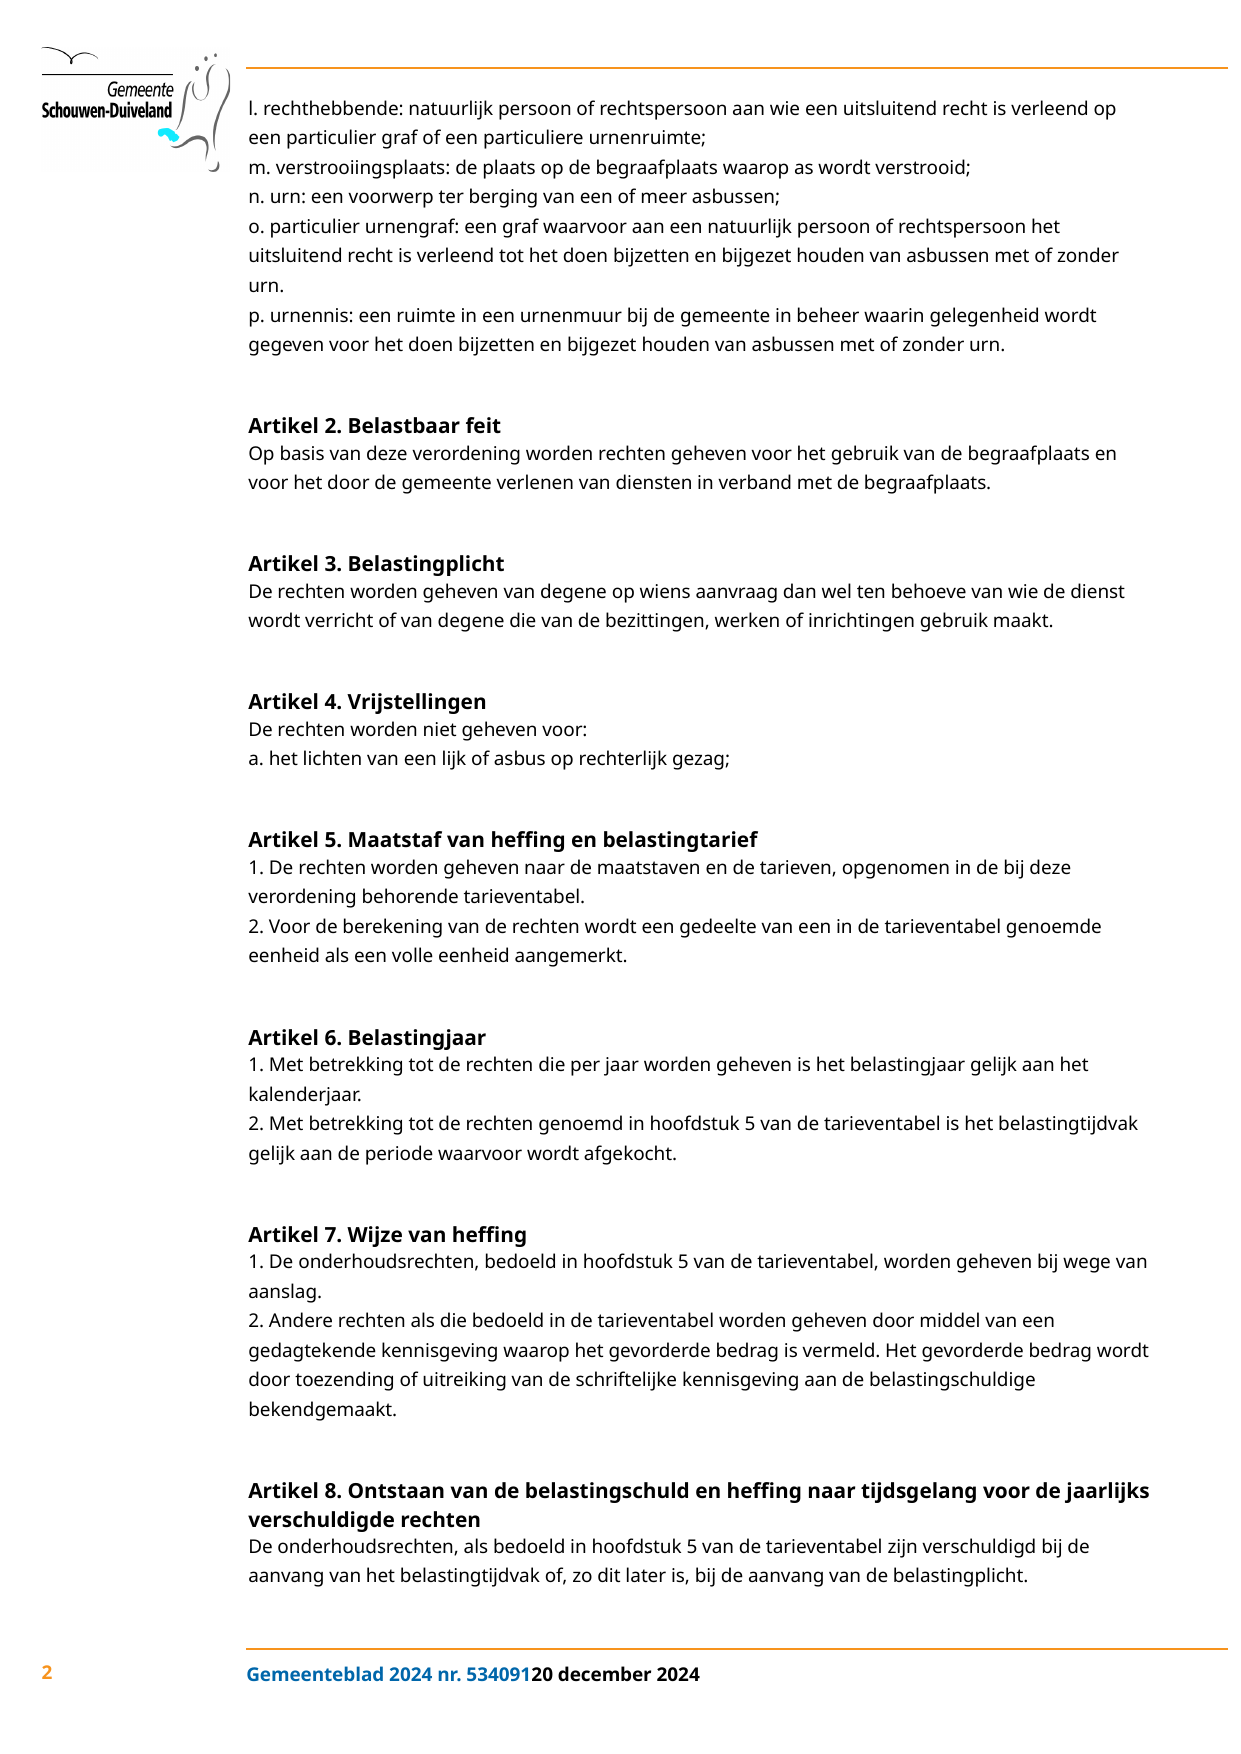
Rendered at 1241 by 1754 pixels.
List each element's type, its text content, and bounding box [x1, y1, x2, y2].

text 2. Voor de berekening van de rechten wordt een gedeelte van een in de tarieventabel genoemde eenheid als een volle eenheid aangemerkt. [248, 913, 1152, 968]
text l. rechthebbende: natuurlijk persoon of rechtspersoon aan wie een uitsluitend recht is verleend op een particulier graf of een particuliere urnenruimte; [248, 95, 1152, 150]
text Artikel 3. Belastingplicht [248, 549, 1152, 578]
text Artikel 4. Vrijstellingen [248, 687, 1152, 716]
text gegeven voor het doen bijzetten en bijgezet houden van asbussen met of zonder urn. [248, 331, 1152, 357]
text Artikel 7. Wijze van heffing [248, 1220, 1152, 1248]
text Artikel 6. Belastingjaar [248, 1023, 1152, 1051]
text Artikel 8. Ontstaan van de belastingschuld en heffing naar tijdsgelang voor de jaarlijks verschuldigde rechten [248, 1476, 1152, 1533]
picture [41, 47, 231, 172]
text 1. Met betrekking tot de rechten die per jaar worden geheven is het belastingjaar gelijk aan het kalenderjaar. [248, 1051, 1152, 1106]
text o. particulier urnengraf: een graf waarvoor aan een natuurlijk persoon of rechtspersoon het uitsluitend recht is verleend tot het doen bijzetten en bijgezet houden van asbussen met of zonder urn. [248, 213, 1152, 298]
text p. urnennis: een ruimte in een urnenmuur bij de gemeente in beheer waarin gelegenheid wordt [248, 302, 1152, 328]
text 2. Met betrekking tot de rechten genoemd in hoofdstuk 5 van de tarieventabel is het belastingtijdvak gelijk aan de periode waarvoor wordt afgekocht. [248, 1110, 1152, 1166]
text De rechten worden niet geheven voor: [248, 716, 1152, 742]
text n. urn: een voorwerp ter berging van een of meer asbussen; [248, 183, 1152, 209]
text Op basis van deze verordening worden rechten geheven voor het gebruik van de begraafplaats en voor het door de gemeente verlenen van diensten in verband met de begraafplaats. [248, 440, 1152, 495]
text 1. De rechten worden geheven naar de maatstaven en de tarieven, opgenomen in de bij deze verordening behorende tarieventabel. [248, 854, 1152, 909]
text m. verstrooiingsplaats: de plaats op de begraafplaats waarop as wordt verstrooid; [248, 154, 1152, 180]
text Artikel 5. Maatstaf van heffing en belastingtarief [248, 826, 1152, 854]
text Artikel 2. Belastbaar feit [248, 411, 1152, 440]
text 1. De onderhoudsrechten, bedoeld in hoofdstuk 5 van de tarieventabel, worden geheven bij wege van aanslag. [248, 1248, 1152, 1304]
text De rechten worden geheven van degene op wiens aanvraag dan wel ten behoeve van wie de dienst wordt verricht of van degene die van de bezittingen, werken of inrichtingen gebruik maakt. [248, 578, 1152, 633]
text 2. Andere rechten als die bedoeld in de tarieventabel worden geheven door middel van een gedagtekende kennisgeving waarop het gevorderde bedrag is vermeld. Het gevorderde bedrag wordt door toezending of uitreiking van de schriftelijke kennisgeving aan de belastingschuldige bekendgemaakt. [248, 1307, 1152, 1422]
text a. het lichten van een lijk of asbus op rechterlijk gezag; [248, 746, 1152, 771]
text De onderhoudsrechten, als bedoeld in hoofdstuk 5 van de tarieventabel zijn verschuldigd bij de aanvang van het belastingtijdvak of, zo dit later is, bij de aanvang van de belastingplicht. [248, 1533, 1152, 1588]
